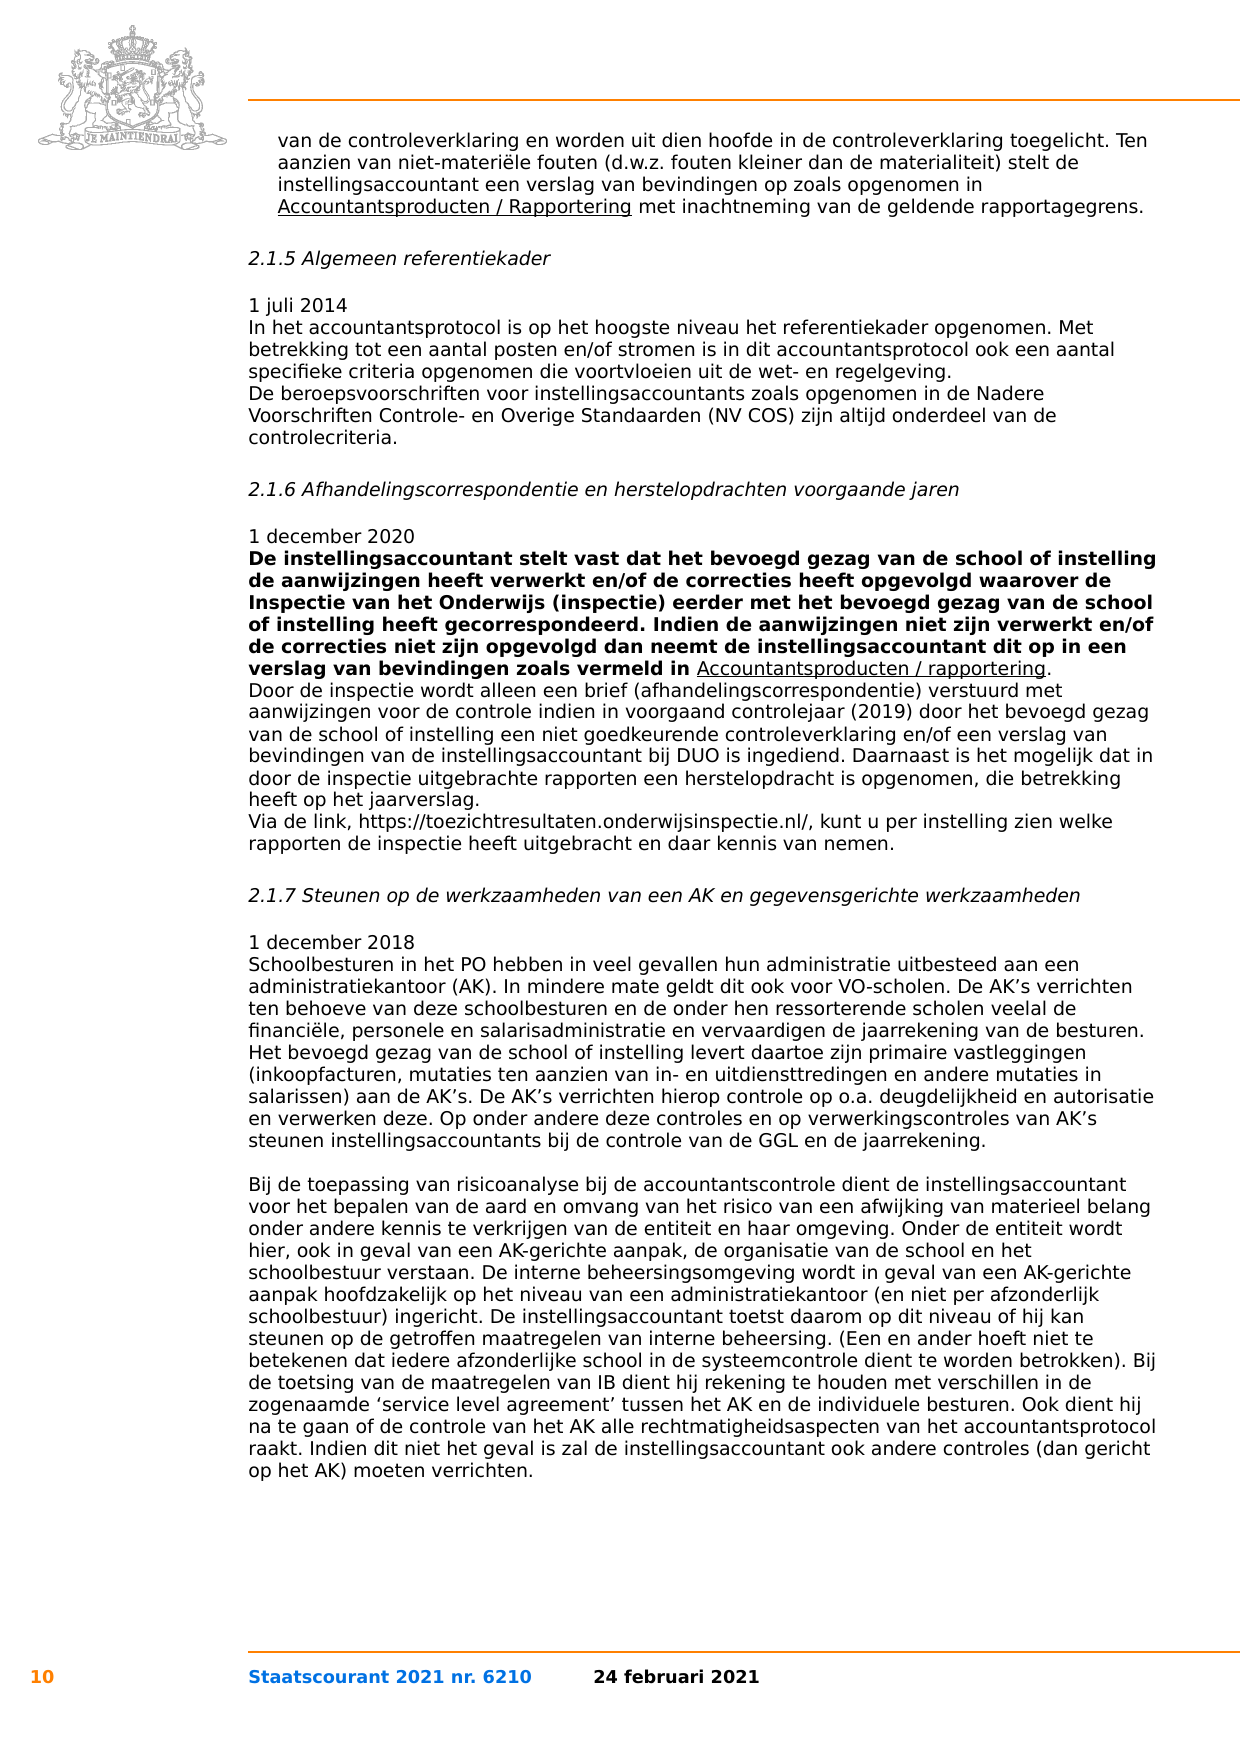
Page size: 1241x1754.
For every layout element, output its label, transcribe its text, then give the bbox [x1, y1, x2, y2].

subtitle 2.1.6 Afhandelingscorrespondentie en herstelopdrachten voorgaande jaren [248, 479, 1163, 501]
text Bij de toepassing van risicoanalyse bij de accountantscontrole dient de instellingsaccountant voor het bepalen van de aard en omvang van het risico van een afwijking van materieel belang onder andere kennis te verkrijgen van de entiteit en haar omgeving. Onder de entiteit wordt hier, ook in geval van een AK-gerichte aanpak, de organisatie van de school en het schoolbestuur verstaan. De interne beheersingsomgeving wordt in geval van een AK-gerichte aanpak hoofdzakelijk op het niveau van een administratiekantoor (en niet per afzonderlijk schoolbestuur) ingericht. De instellingsaccountant toetst daarom op dit niveau of hij kan steunen op de getroffen maatregelen van interne beheersing. (Een en ander hoeft niet te betekenen dat iedere afzonderlijke school in de systeemcontrole dient te worden betrokken). Bij de toetsing van de maatregelen van IB dient hij rekening te houden met verschillen in de zogenaamde ‘service level agreement’ tussen het AK en de individuele besturen. Ook dient hij na te gaan of de controle van het AK alle rechtmatigheidsaspecten van het accountantsprotocol raakt. Indien dit niet het geval is zal de instellingsaccountant ook andere controles (dan gericht op het AK) moeten verrichten. [248, 1174, 1163, 1482]
text Door de inspectie wordt alleen een brief (afhandelingscorrespondentie) verstuurd met aanwijzingen voor de controle indien in voorgaand controlejaar (2019) door het bevoegd gezag van de school of instelling een niet goedkeurende controleverklaring en/of een verslag van bevindingen van de instellingsaccountant bij DUO is ingediend. Daarnaast is het mogelijk dat in door de inspectie uitgebrachte rapporten een herstelopdracht is opgenomen, die betrekking heeft op het jaarverslag. [248, 679, 1163, 811]
text van de controleverklaring en worden uit dien hoofde in de controleverklaring toegelicht. Ten aanzien van niet-materiële fouten (d.w.z. fouten kleiner dan de materialiteit) stelt de instellingsaccountant een verslag van bevindingen op zoals opgenomen in Accountantsproducten / Rapportering met inachtneming van de geldende rapportagegrens. [248, 130, 1163, 218]
text 1 juli 2014 [248, 295, 1163, 317]
text De beroepsvoorschriften voor instellingsaccountants zoals opgenomen in de Nadere Voorschriften Controle- en Overige Standaarden (NV COS) zijn altijd onderdeel van de controlecriteria. [248, 383, 1163, 449]
text Via de link, https://toezichtresultaten.onderwijsinspectie.nl/, kunt u per instelling zien welke rapporten de inspectie heeft uitgebracht en daar kennis van nemen. [248, 811, 1163, 855]
text 1 december 2020 [248, 526, 1163, 548]
subtitle 2.1.7 Steunen op de werkzaamheden van een AK en gegevensgerichte werkzaamheden [248, 885, 1163, 907]
text 1 december 2018 [248, 932, 1163, 954]
text De instellingsaccountant stelt vast dat het bevoegd gezag van de school of instelling de aanwijzingen heeft verwerkt en/of de correcties heeft opgevolgd waarover de Inspectie van het Onderwijs (inspectie) eerder met het bevoegd gezag van de school of instelling heeft gecorrespondeerd. Indien de aanwijzingen niet zijn verwerkt en/of de correcties niet zijn opgevolgd dan neemt de instellingsaccountant dit op in een verslag van bevindingen zoals vermeld in Accountantsproducten / rapportering. [248, 548, 1163, 679]
text Schoolbesturen in het PO hebben in veel gevallen hun administratie uitbesteed aan een administratiekantoor (AK). In mindere mate geldt dit ook voor VO-scholen. De AK’s verrichten ten behoeve van deze schoolbesturen en de onder hen ressorterende scholen veelal de financiële, personele en salarisadministratie en vervaardigen de jaarrekening van de besturen. Het bevoegd gezag van de school of instelling levert daartoe zijn primaire vastleggingen (inkoopfacturen, mutaties ten aanzien van in- en uitdiensttredingen en andere mutaties in salarissen) aan de AK’s. De AK’s verrichten hierop controle op o.a. deugdelijkheid en autorisatie en verwerken deze. Op onder andere deze controles en op verwerkingscontroles van AK’s steunen instellingsaccountants bij de controle van de GGL en de jaarrekening. [248, 954, 1163, 1152]
picture [38, 25, 227, 150]
subtitle 2.1.5 Algemeen referentiekader [248, 248, 1163, 270]
text In het accountantsprotocol is op het hoogste niveau het referentiekader opgenomen. Met betrekking tot een aantal posten en/of stromen is in dit accountantsprotocol ook een aantal specifieke criteria opgenomen die voortvloeien uit de wet- en regelgeving. [248, 317, 1163, 383]
